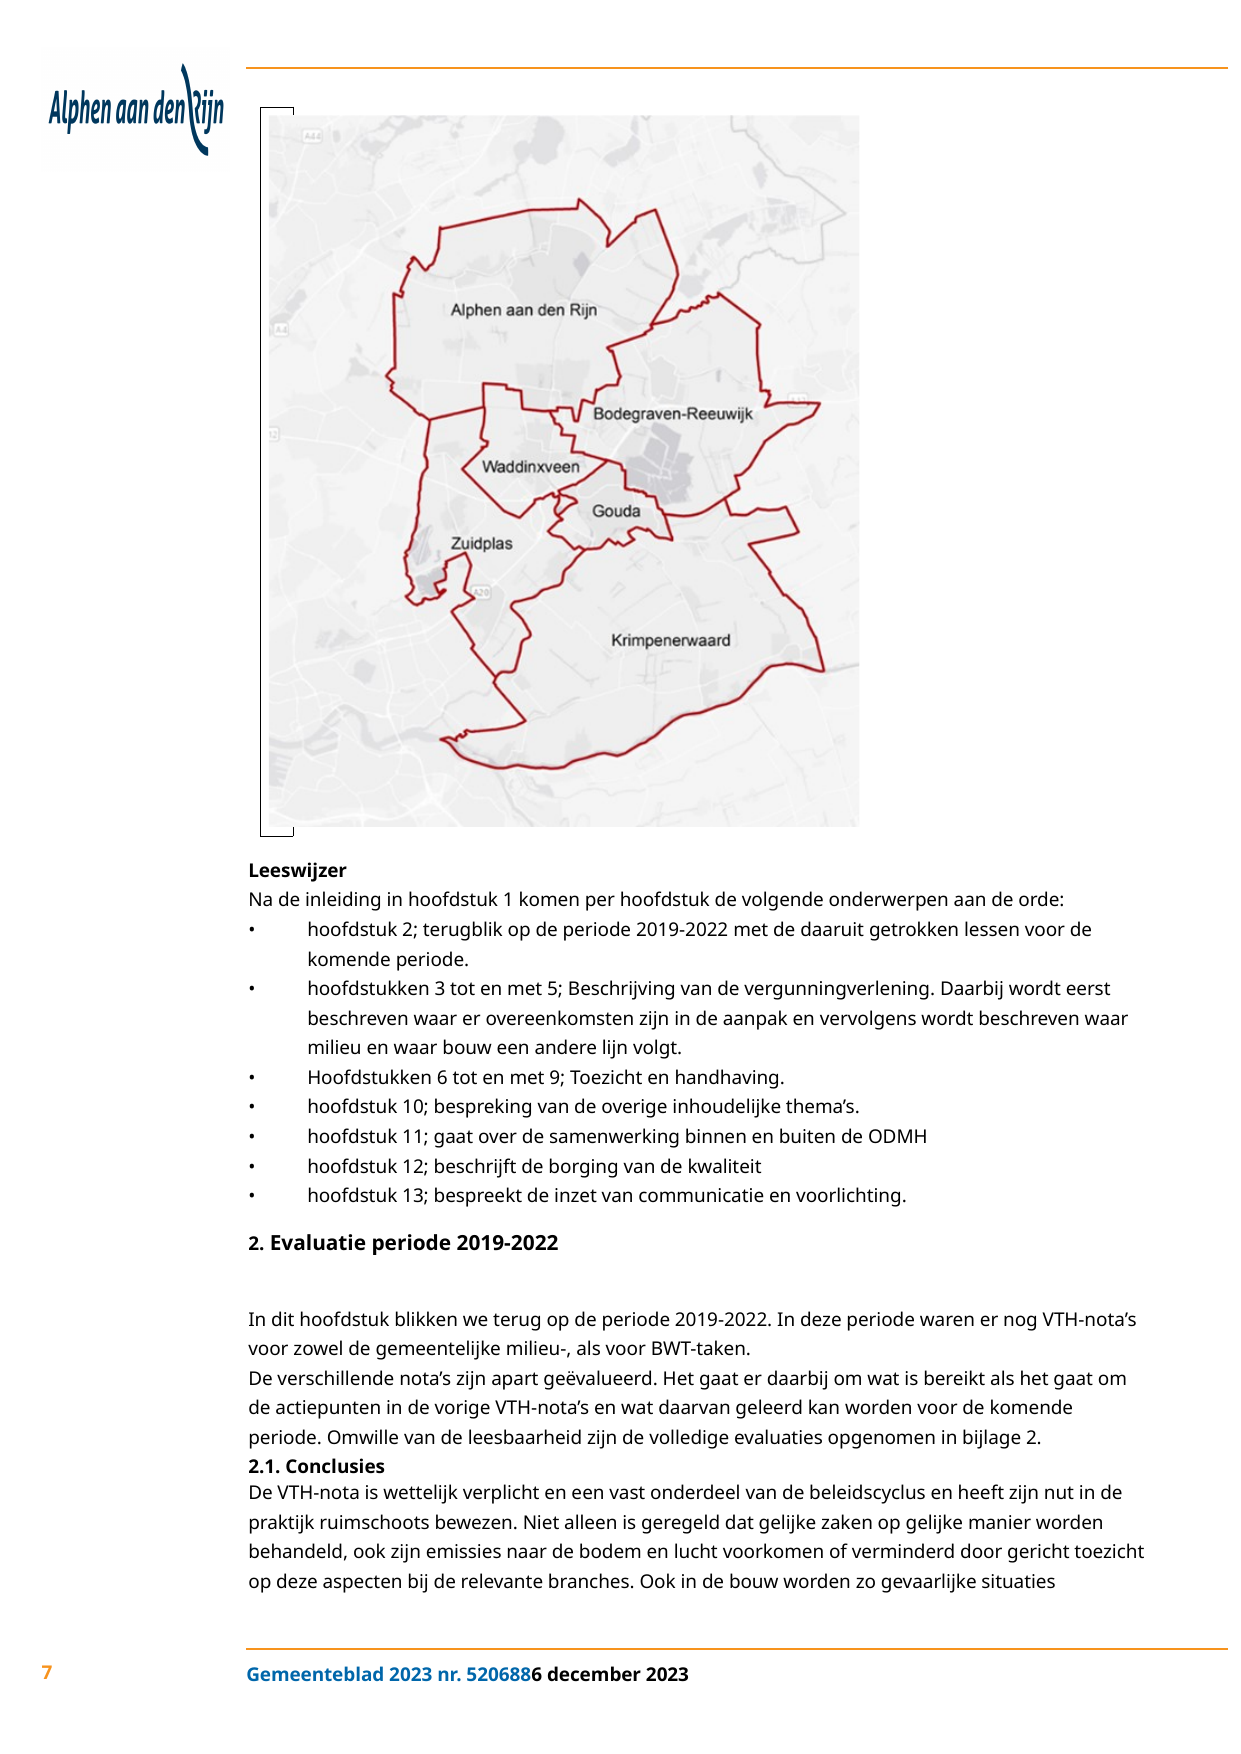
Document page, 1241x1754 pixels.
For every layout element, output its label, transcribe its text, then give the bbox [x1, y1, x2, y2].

text 2.1. Conclusies [248, 1454, 1152, 1479]
list hoofdstuk 10; bespreking van de overige inhoudelijke thema’s. [248, 1094, 1152, 1119]
list hoofdstuk 11; gaat over de samenwerking binnen en buiten de ODMH [248, 1123, 1152, 1149]
text De VTH-nota is wettelijk verplicht en een vast onderdeel van de beleidscyclus en heeft zijn nut in de praktijk ruimschoots bewezen. Niet alleen is geregeld dat gelijke zaken op gelijke manier worden behandeld, ook zijn emissies naar de bodem en lucht voorkomen of verminderd door gericht toezicht op deze aspecten bij de relevante branches. Ook in de bouw worden zo gevaarlijke situaties [248, 1479, 1152, 1594]
text Leeswijzer [248, 857, 1152, 883]
text Na de inleiding in hoofdstuk 1 komen per hoofdstuk de volgende onderwerpen aan de orde: [248, 887, 1152, 912]
picture [41, 47, 231, 172]
picture [268, 115, 860, 827]
text De verschillende nota’s zijn apart geëvalueerd. Het gaat er daarbij om wat is bereikt als het gaat om de actiepunten in de vorige VTH-nota’s en wat daarvan geleerd kan worden voor de komende periode. Omwille van de leesbaarheid zijn de volledige evaluaties opgenomen in bijlage 2. [248, 1365, 1152, 1450]
list hoofdstuk 13; bespreekt de inzet van communicatie en voorlichting. [248, 1182, 1152, 1208]
text In dit hoofdstuk blikken we terug op de periode 2019-2022. In deze periode waren er nog VTH-nota’s voor zowel de gemeentelijke milieu-, als voor BWT-taken. [248, 1306, 1152, 1361]
text 2. Evaluatie periode 2019-2022 [248, 1228, 1152, 1256]
list hoofdstuk 2; terugblik op de periode 2019-2022 met de daaruit getrokken lessen voor de komende periode. [248, 916, 1152, 971]
list Hoofdstukken 6 tot en met 9; Toezicht en handhaving. [248, 1064, 1152, 1090]
list hoofdstuk 12; beschrijft de borging van de kwaliteit [248, 1153, 1152, 1178]
list hoofdstukken 3 tot en met 5; Beschrijving van de vergunningverlening. Daarbij wordt eerst beschreven waar er overeenkomsten zijn in de aanpak en vervolgens wordt beschreven waar milieu en waar bouw een andere lijn volgt. [248, 975, 1152, 1060]
